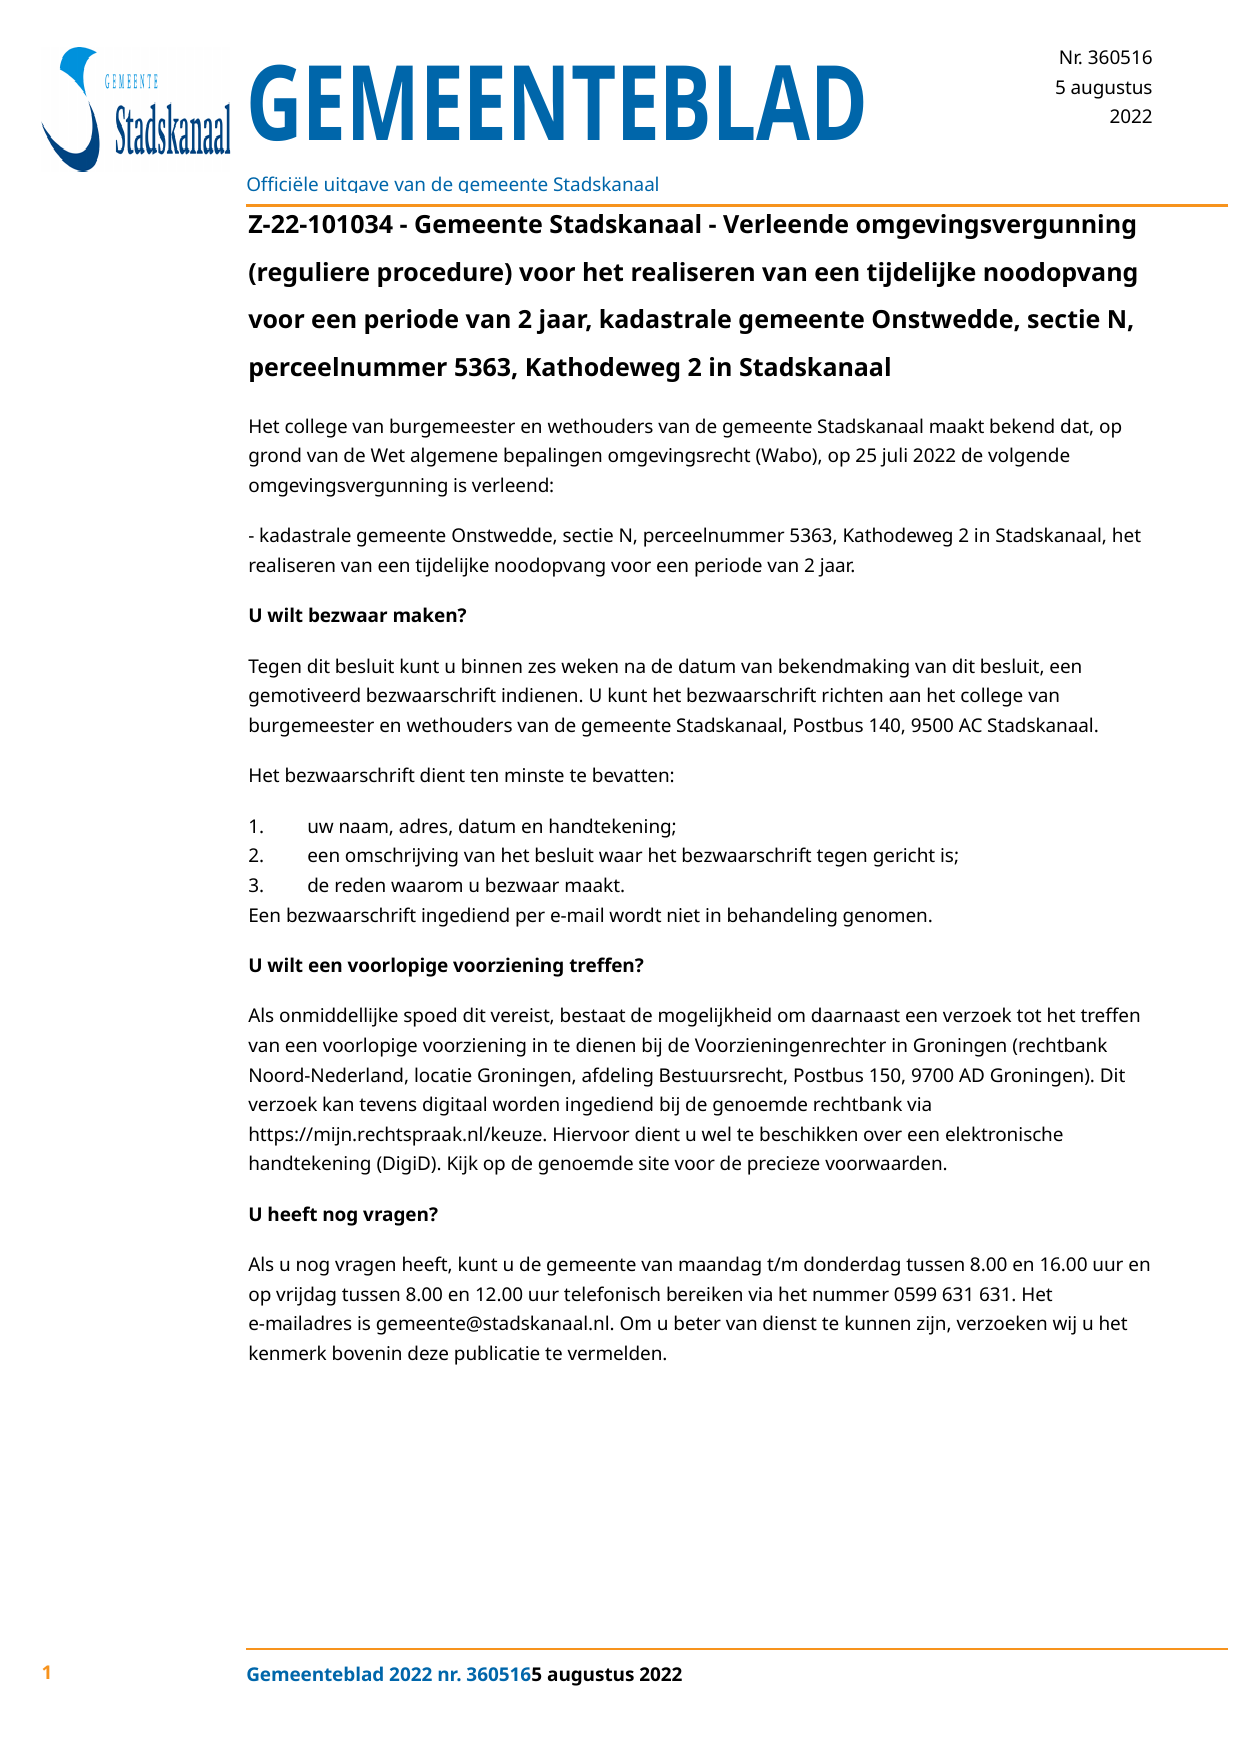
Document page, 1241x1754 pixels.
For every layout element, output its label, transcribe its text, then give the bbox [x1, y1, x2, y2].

text U wilt bezwaar maken? [248, 603, 1152, 628]
text Als u nog vragen heeft, kunt u de gemeente van maandag t/m donderdag tussen 8.00 en 16.00 uur en op vrijdag tussen 8.00 en 12.00 uur telefonisch bereiken via het nummer 0599 631 631. Het e‑mailadres is gemeente@stadskanaal.nl. Om u beter van dienst te kunnen zijn, verzoeken wij u het kenmerk bovenin deze publicatie te vermelden. [248, 1251, 1152, 1366]
list een omschrijving van het besluit waar het bezwaarschrift tegen gericht is; [248, 843, 1152, 868]
text Het bezwaarschrift dient ten minste te bevatten: [248, 763, 1152, 788]
text Een bezwaarschrift ingediend per e-mail wordt niet in behandeling genomen. [248, 902, 1152, 928]
text Als onmiddellijke spoed dit vereist, bestaat de mogelijkheid om daarnaast een verzoek tot het treffen van een voorlopige voorziening in te dienen bij de Voorzieningenrechter in Groningen (rechtbank Noord-Nederland, locatie Groningen, afdeling Bestuursrecht, Postbus 150, 9700 AD Groningen). Dit verzoek kan tevens digitaal worden ingediend bij de genoemde rechtbank via https://mijn.rechtspraak.nl/keuze. Hiervoor dient u wel te beschikken over een elektronische handtekening (DigiD). Kijk op de genoemde site voor de precieze voorwaarden. [248, 1003, 1152, 1176]
picture [41, 47, 231, 172]
text Z-22-101034 - Gemeente Stadskanaal - Verleende omgevingsvergunning (reguliere procedure) voor het realiseren van een tijdelijke noodopvang voor een periode van 2 jaar, kadastrale gemeente Onstwedde, sectie N, perceelnummer 5363, Kathodeweg 2 in Stadskanaal [248, 207, 1152, 384]
text Tegen dit besluit kunt u binnen zes weken na de datum van bekendmaking van dit besluit, een gemotiveerd bezwaarschrift indienen. U kunt het bezwaarschrift richten aan het college van burgemeester en wethouders van de gemeente Stadskanaal, Postbus 140, 9500 AC Stadskanaal. [248, 653, 1152, 738]
text Het college van burgemeester en wethouders van de gemeente Stadskanaal maakt bekend dat, op grond van de Wet algemene bepalingen omgevingsrecht (Wabo), op 25 juli 2022 de volgende omgevingsvergunning is verleend: [248, 413, 1152, 498]
text U wilt een voorlopige voorziening treffen? [248, 952, 1152, 978]
list uw naam, adres, datum en handtekening; [248, 813, 1152, 839]
text - kadastrale gemeente Onstwedde, sectie N, perceelnummer 5363, Kathodeweg 2 in Stadskanaal, het realiseren van een tijdelijke noodopvang voor een periode van 2 jaar. [248, 523, 1152, 578]
list de reden waarom u bezwaar maakt. [248, 872, 1152, 898]
text U heeft nog vragen? [248, 1201, 1152, 1227]
